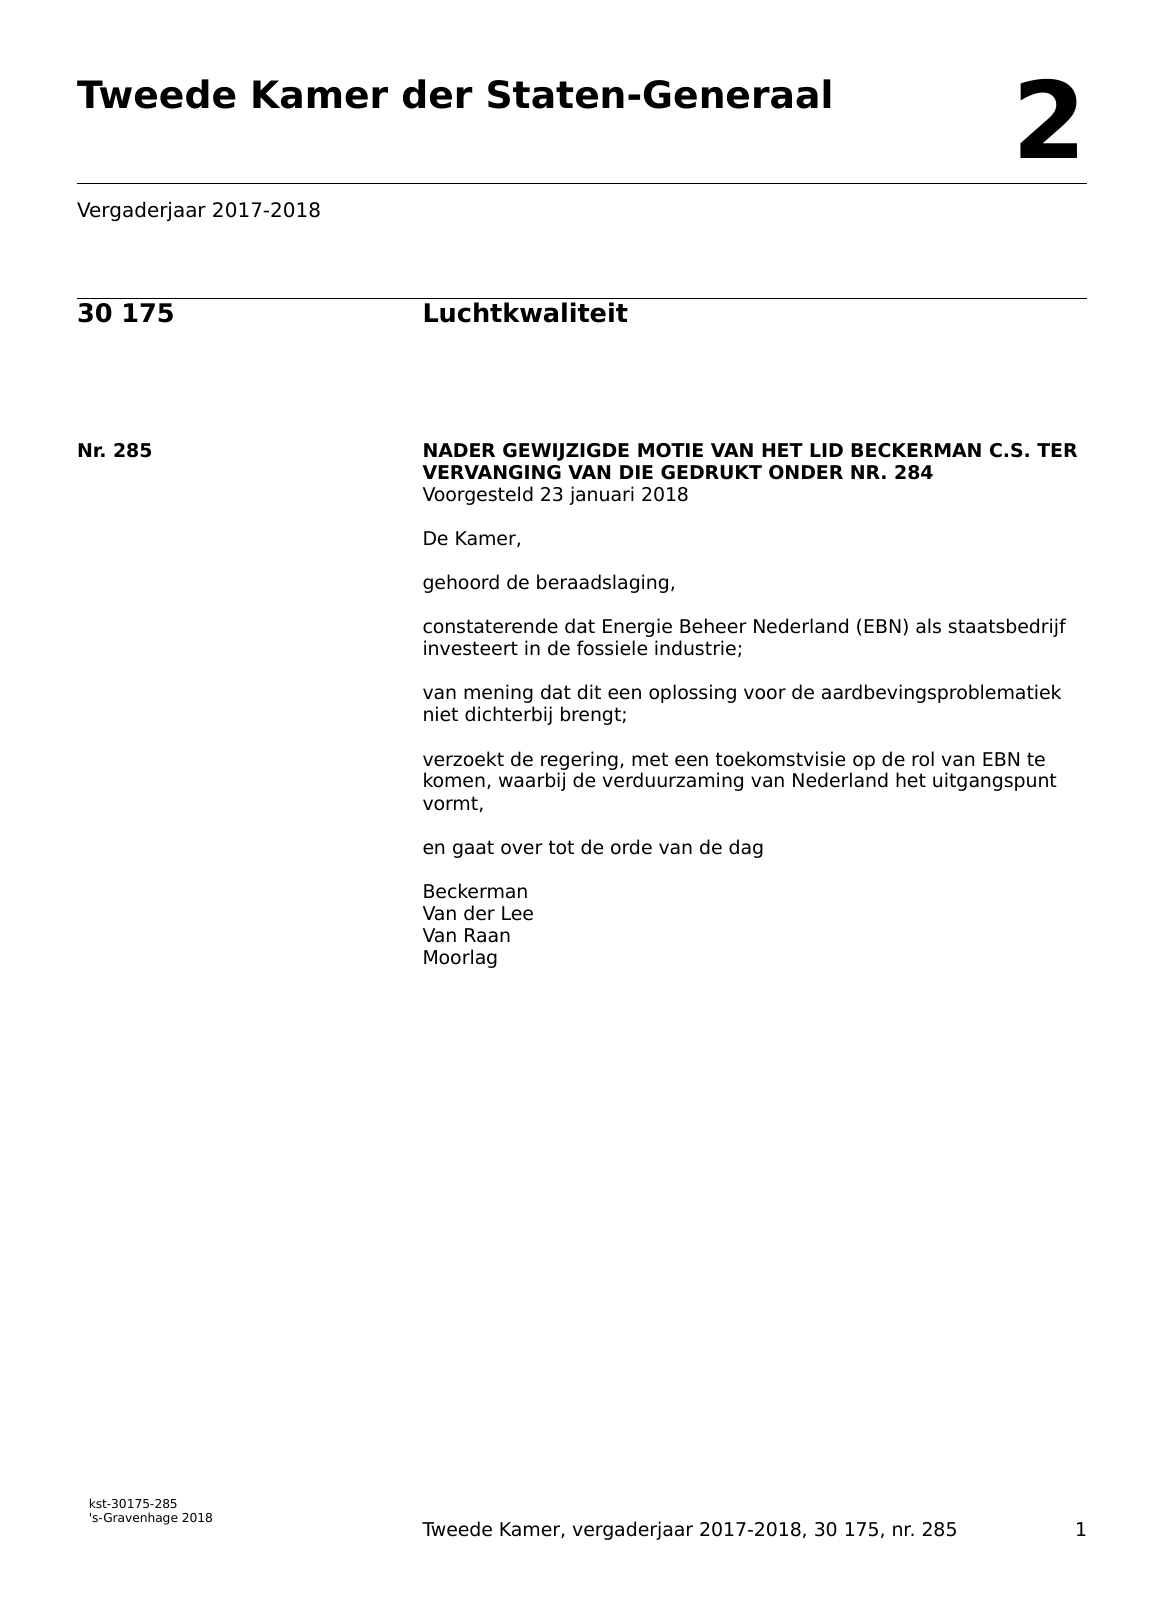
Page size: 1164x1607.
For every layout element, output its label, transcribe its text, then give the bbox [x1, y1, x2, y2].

text Voorgesteld 23 januari 2018 [422, 484, 1087, 506]
table_header Tweede Kamer der Staten-Generaal [77, 59, 886, 183]
subtitle Nr. 285 NADER GEWIJZIGDE MOTIE VAN HET LID BECKERMAN C.S. TER VERVANGING VAN DIE GEDRUKT ONDER NR. 284 [77, 440, 1087, 484]
text constaterende dat Energie Beheer Nederland (EBN) als staatsbedrijf investeert in de fossiele industrie; [422, 616, 1087, 660]
text De Kamer, [422, 528, 1087, 550]
table_cell Vergaderjaar 2017-2018 [77, 184, 1087, 298]
text gehoord de beraadslaging, [422, 572, 1087, 594]
text van mening dat dit een oplossing voor de aardbevingsproblematiek niet dichterbij brengt; [422, 682, 1087, 726]
table_header 2 [886, 59, 1087, 183]
text en gaat over tot de orde van de dag [422, 837, 1087, 858]
text verzoekt de regering, met een toekomstvisie op de rol van EBN te komen, waarbij de verduurzaming van Nederland het uitgangspunt vormt, [422, 748, 1087, 814]
text Van der Lee [422, 903, 1087, 925]
subtitle 30 175 Luchtkwaliteit [77, 299, 1087, 329]
text Beckerman [422, 881, 1087, 903]
text kst-30175-285 [88, 1497, 323, 1511]
text Moorlag [422, 947, 1087, 969]
text Van Raan [422, 925, 1087, 947]
text 's-Gravenhage 2018 [88, 1511, 323, 1525]
